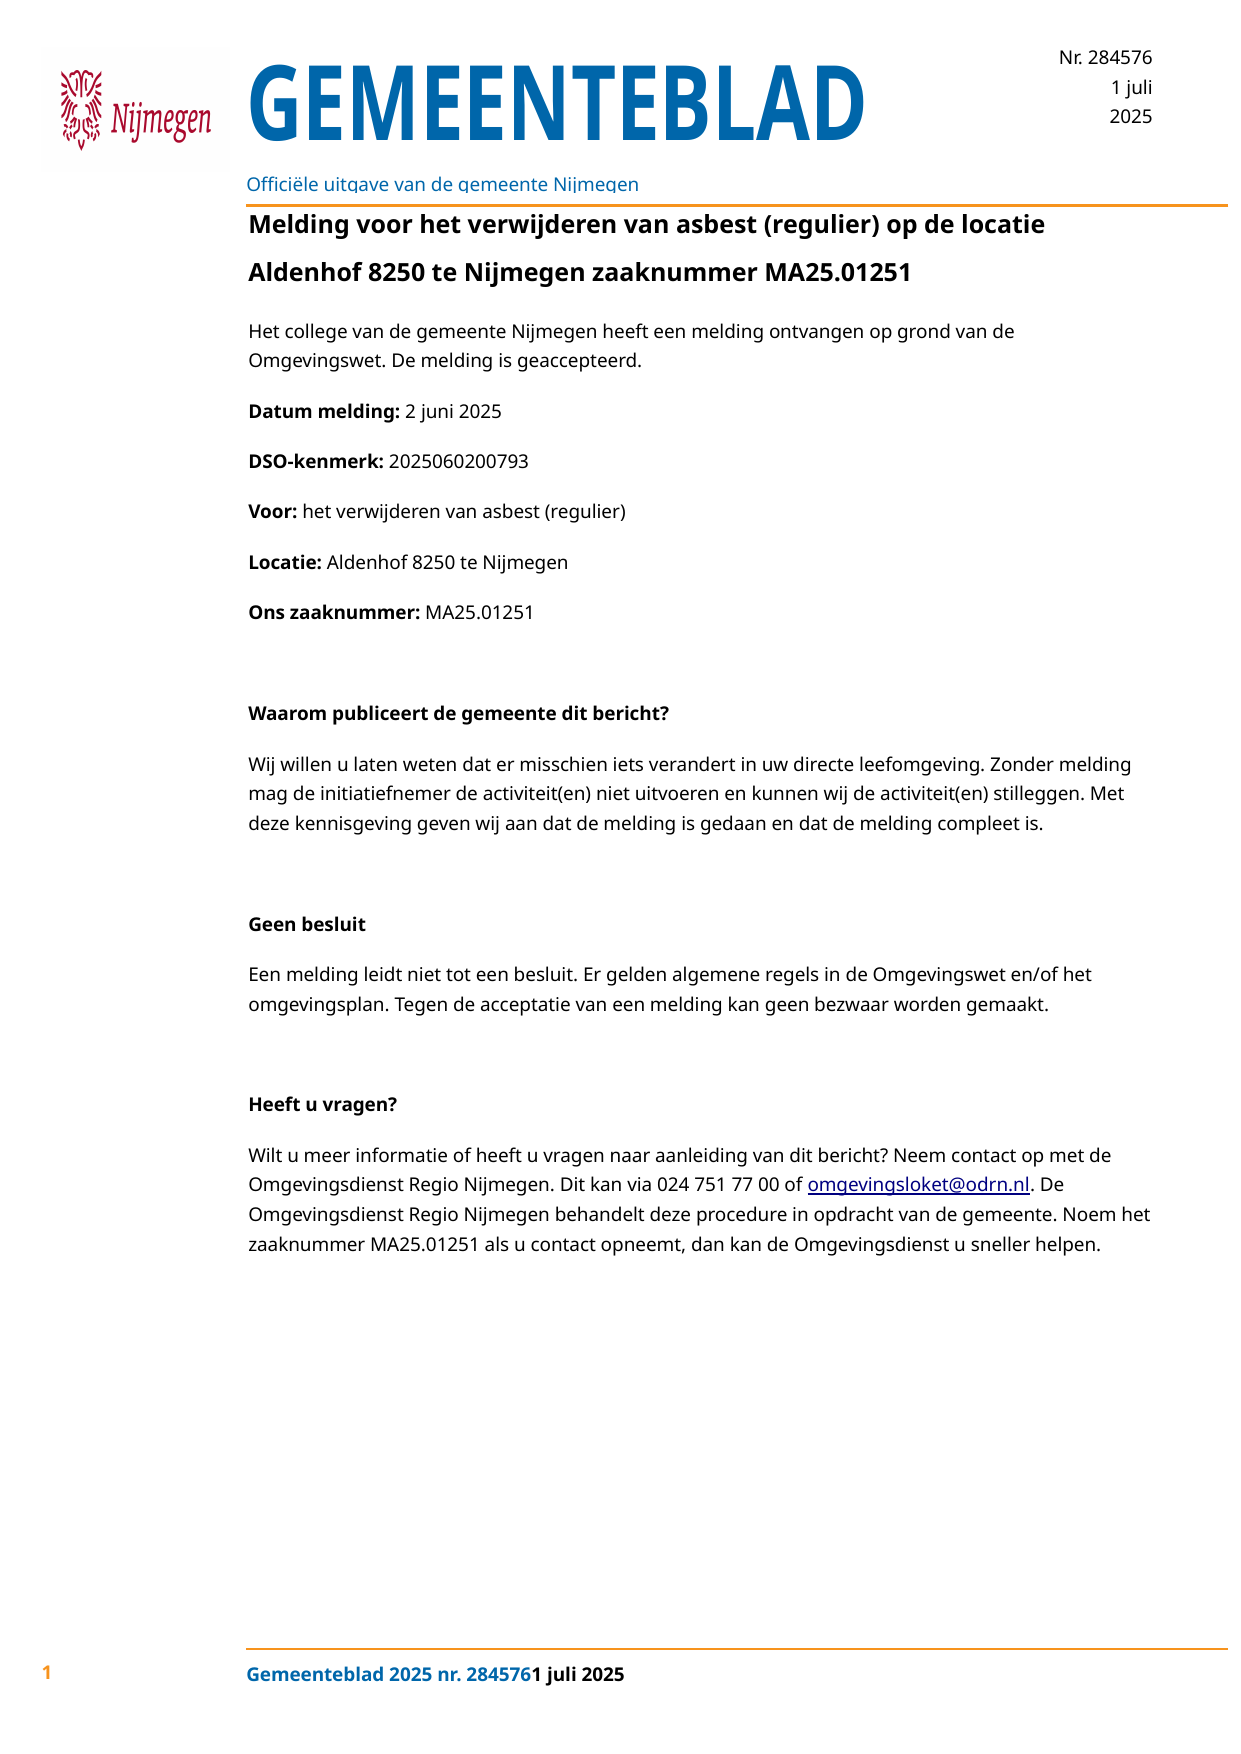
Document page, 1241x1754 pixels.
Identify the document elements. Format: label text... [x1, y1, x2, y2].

text Wij willen u laten weten dat er misschien iets verandert in uw directe leefomgeving. Zonder melding mag de initiatiefnemer de activiteit(en) niet uitvoeren en kunnen wij de activiteit(en) stilleggen. Met deze kennisgeving geven wij aan dat de melding is gedaan en dat de melding compleet is. [248, 751, 1152, 836]
text Een melding leidt niet tot een besluit. Er gelden algemene regels in de Omgevingswet en/of het omgevingsplan. Tegen de acceptatie van een melding kan geen bezwaar worden gemaakt. [248, 961, 1152, 1017]
text Heeft u vragen? [248, 1092, 1152, 1117]
text Datum melding: 2 juni 2025 [248, 398, 1152, 424]
picture [41, 47, 231, 172]
text Waarom publiceert de gemeente dit bericht? [248, 700, 1152, 726]
text Locatie: Aldenhof 8250 te Nijmegen [248, 549, 1152, 575]
text Voor: het verwijderen van asbest (regulier) [248, 499, 1152, 524]
text Ons zaaknummer: MA25.01251 [248, 599, 1152, 625]
text DSO-kenmerk: 2025060200793 [248, 448, 1152, 474]
text Melding voor het verwijderen van asbest (regulier) op de locatie Aldenhof 8250 te Nijmegen zaaknummer MA25.01251 [248, 207, 1152, 288]
text Wilt u meer informatie of heeft u vragen naar aanleiding van dit bericht? Neem contact op met de Omgevingsdienst Regio Nijmegen. Dit kan via 024 751 77 00 of omgevingsloket@odrn.nl. De Omgevingsdienst Regio Nijmegen behandelt deze procedure in opdracht van de gemeente. Noem het zaaknummer MA25.01251 als u contact opneemt, dan kan de Omgevingsdienst u sneller helpen. [248, 1142, 1152, 1257]
text Geen besluit [248, 911, 1152, 937]
text Het college van de gemeente Nijmegen heeft een melding ontvangen op grond van de Omgevingswet. De melding is geaccepteerd. [248, 318, 1152, 373]
